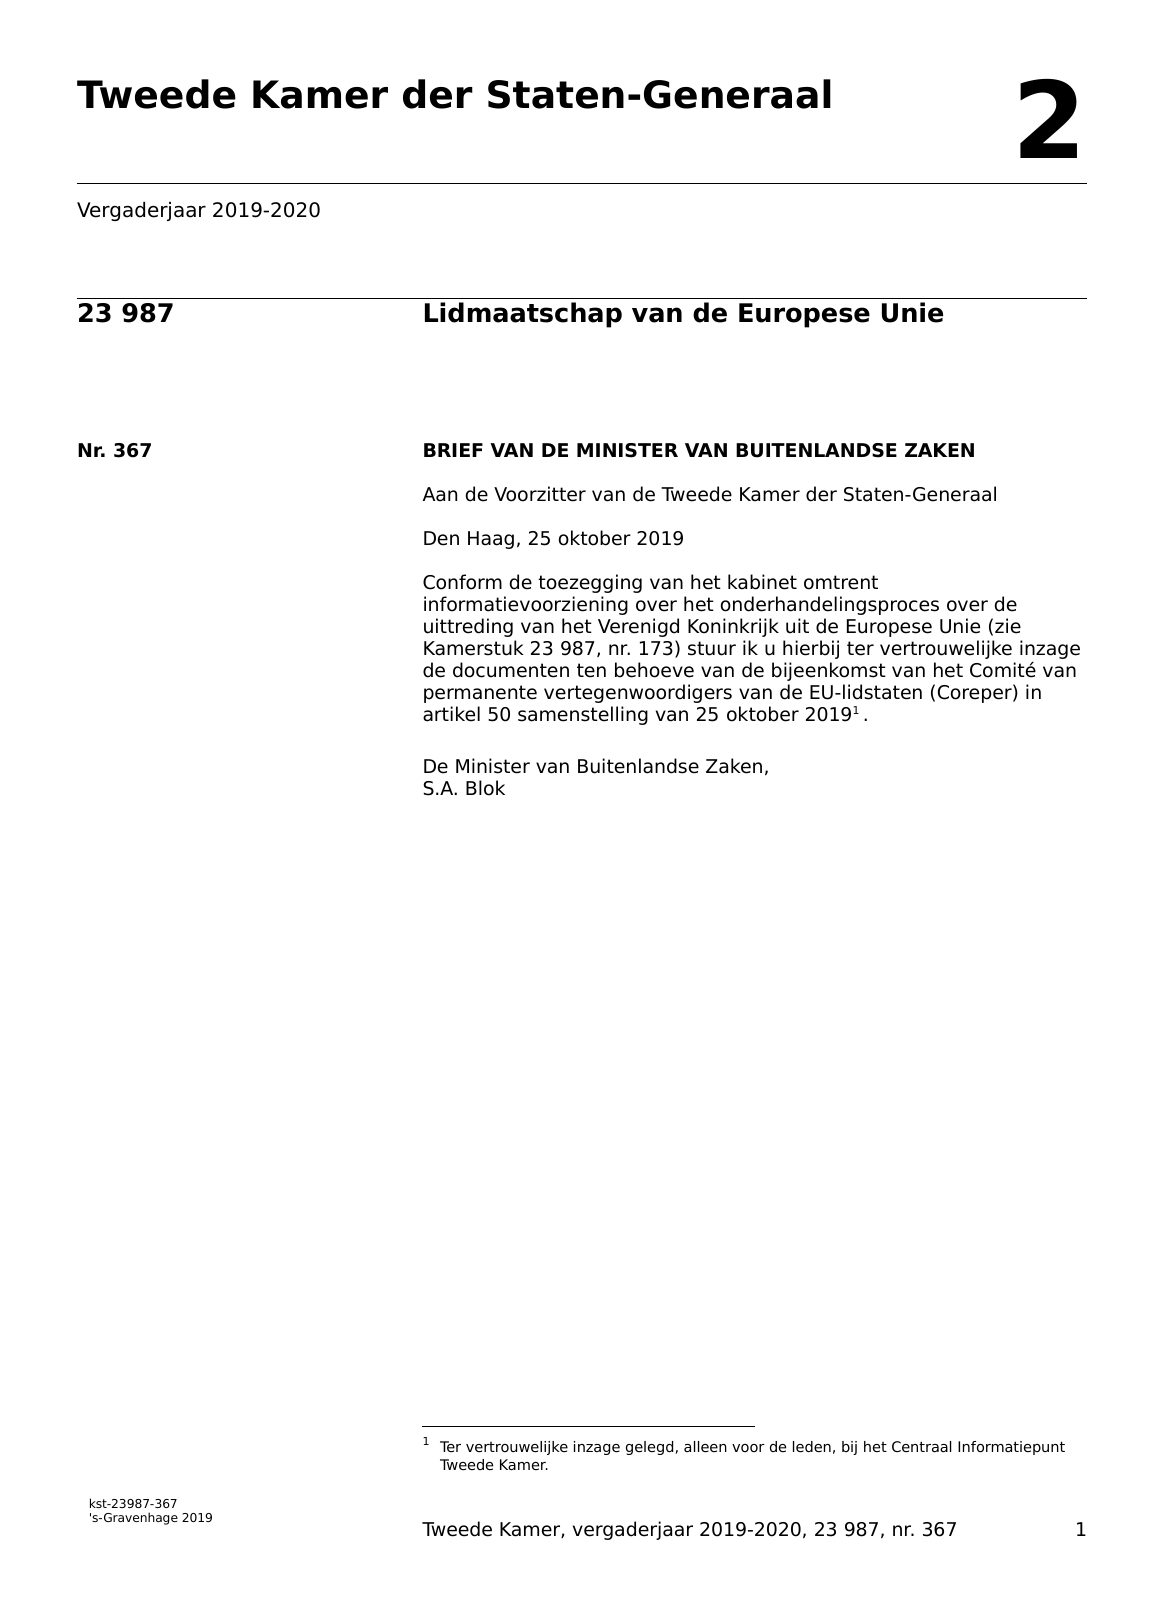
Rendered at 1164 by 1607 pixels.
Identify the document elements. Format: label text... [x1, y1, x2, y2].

table_header Tweede Kamer der Staten-Generaal [77, 59, 886, 183]
text Den Haag, 25 oktober 2019 [422, 528, 1087, 550]
text Aan de Voorzitter van de Tweede Kamer der Staten-Generaal [422, 484, 1087, 506]
text Conform de toezegging van het kabinet omtrent informatievoorziening over het onderhandelingsproces over de uittreding van het Verenigd Koninkrijk uit de Europese Unie (zie Kamerstuk 23 987, nr. 173) stuur ik u hierbij ter vertrouwelijke inzage de documenten ten behoeve van de bijeenkomst van het Comité van permanente vertegenwoordigers van de EU-lidstaten (Coreper) in artikel 50 samenstelling van 25 oktober 2019. [422, 572, 1087, 726]
subtitle Nr. 367 BRIEF VAN DE MINISTER VAN BUITENLANDSE ZAKEN [77, 440, 1087, 462]
text Ter vertrouwelijke inzage gelegd, alleen voor de leden, bij het Centraal Informatiepunt Tweede Kamer. [422, 1435, 1087, 1474]
text 's-Gravenhage 2019 [88, 1511, 323, 1525]
subtitle 23 987 Lidmaatschap van de Europese Unie [77, 299, 1087, 329]
text kst-23987-367 [88, 1497, 323, 1511]
table_header 2 [886, 59, 1087, 183]
table_cell Vergaderjaar 2019-2020 [77, 184, 1087, 298]
text De Minister van Buitenlandse Zaken, S.A. Blok [422, 756, 1087, 800]
